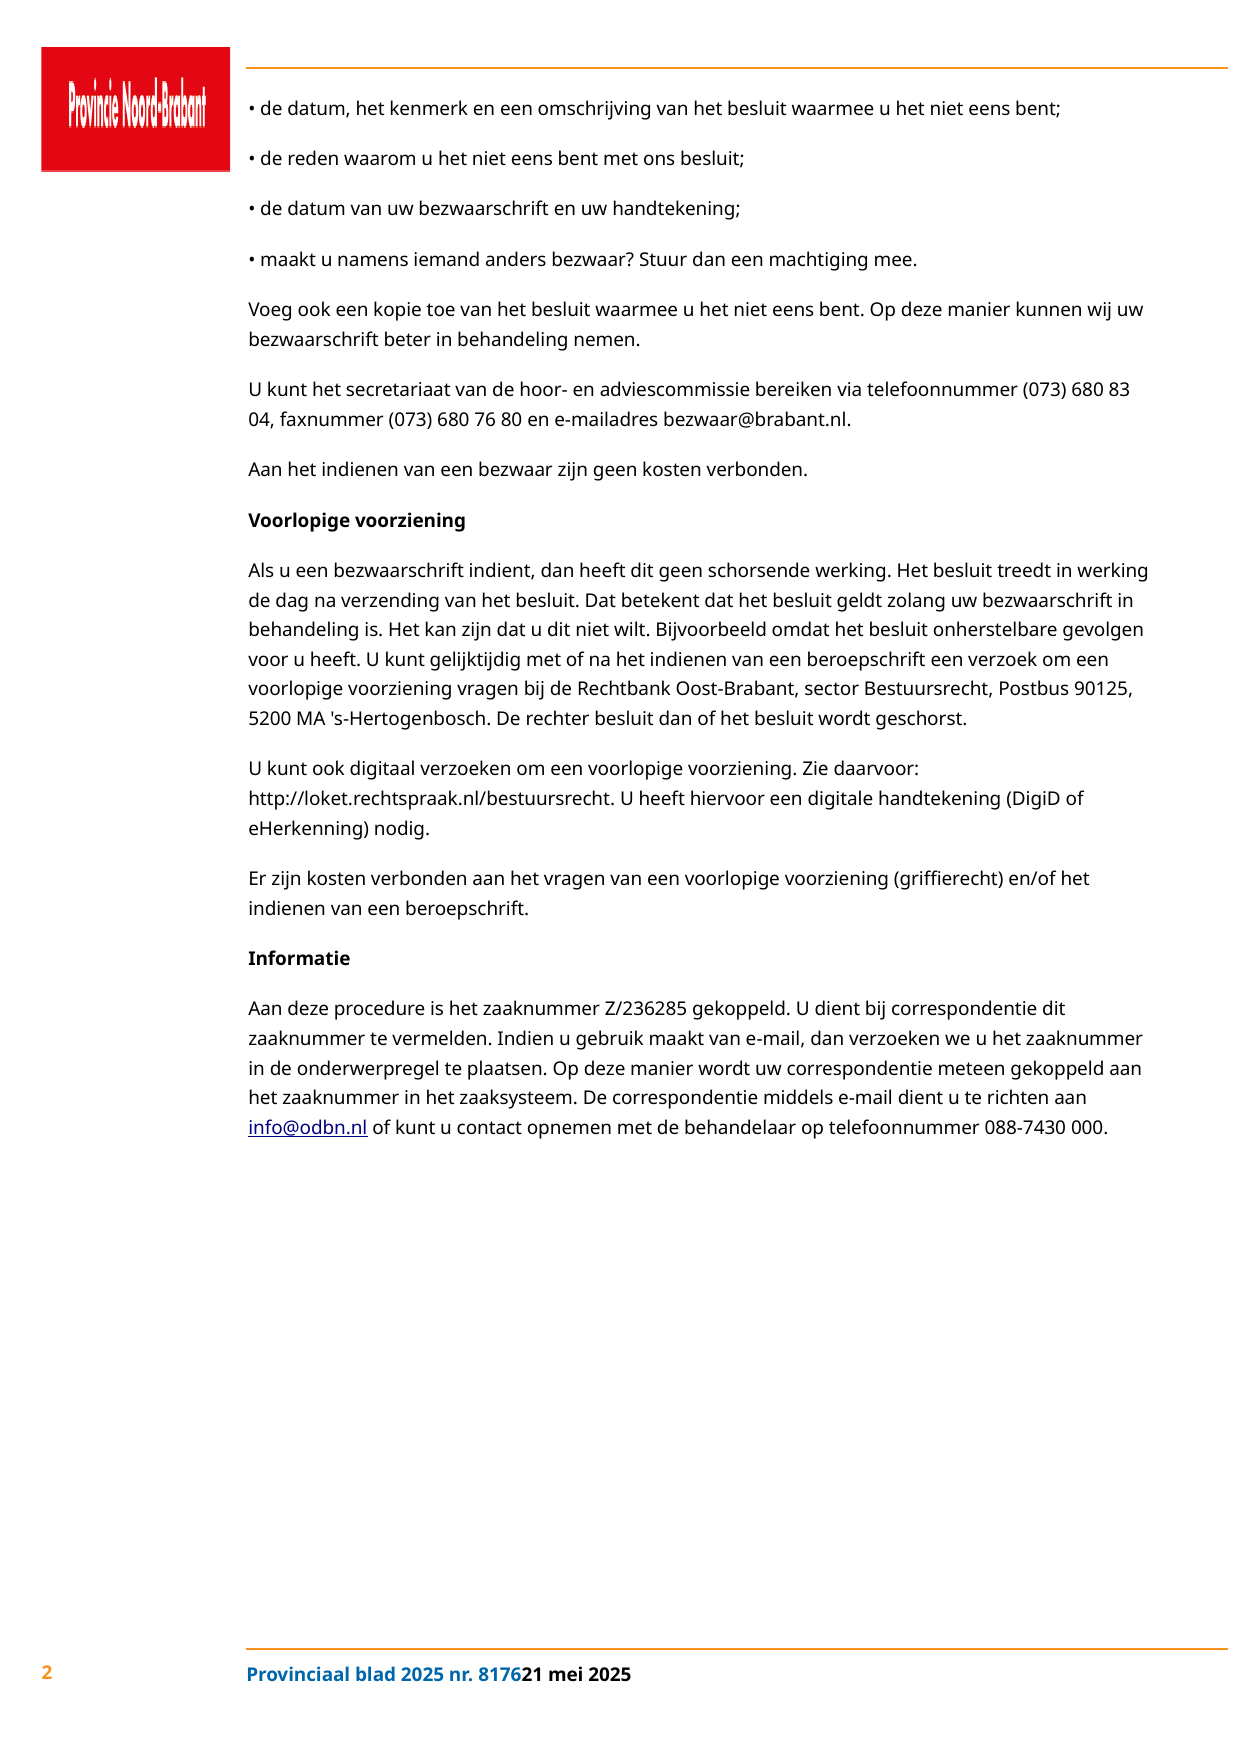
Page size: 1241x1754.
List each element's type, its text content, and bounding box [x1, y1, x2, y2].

picture [41, 47, 231, 172]
text • de datum van uw bezwaarschrift en uw handtekening; [248, 196, 1152, 221]
text Er zijn kosten verbonden aan het vragen van een voorlopige voorziening (griffierecht) en/of het indienen van een beroepschrift. [248, 865, 1152, 921]
text • maakt u namens iemand anders bezwaar? Stuur dan een machtiging mee. [248, 246, 1152, 272]
text Aan het indienen van een bezwaar zijn geen kosten verbonden. [248, 456, 1152, 482]
text U kunt het secretariaat van de hoor- en adviescommissie bereiken via telefoonnummer (073) 680 83 04, faxnummer (073) 680 76 80 en e-mailadres bezwaar@brabant.nl. [248, 376, 1152, 432]
text Informatie [248, 945, 1152, 971]
text Aan deze procedure is het zaaknummer Z/236285 gekoppeld. U dient bij correspondentie dit zaaknummer te vermelden. Indien u gebruik maakt van e-mail, dan verzoeken we u het zaaknummer in de onderwerpregel te plaatsen. Op deze manier wordt uw correspondentie meteen gekoppeld aan het zaaknummer in het zaaksysteem. De correspondentie middels e-mail dient u te richten aan info@odbn.nl of kunt u contact opnemen met de behandelaar op telefoonnummer 088-7430 000. [248, 996, 1152, 1140]
text U kunt ook digitaal verzoeken om een voorlopige voorziening. Zie daarvoor: http://loket.rechtspraak.nl/bestuursrecht. U heeft hiervoor een digitale handtekening (DigiD of eHerkenning) nodig. [248, 756, 1152, 841]
text • de reden waarom u het niet eens bent met ons besluit; [248, 145, 1152, 171]
text Voorlopige voorziening [248, 507, 1152, 533]
text • de datum, het kenmerk en een omschrijving van het besluit waarmee u het niet eens bent; [248, 95, 1152, 121]
text Voeg ook een kopie toe van het besluit waarmee u het niet eens bent. Op deze manier kunnen wij uw bezwaarschrift beter in behandeling nemen. [248, 296, 1152, 352]
text Als u een bezwaarschrift indient, dan heeft dit geen schorsende werking. Het besluit treedt in werking de dag na verzending van het besluit. Dat betekent dat het besluit geldt zolang uw bezwaarschrift in behandeling is. Het kan zijn dat u dit niet wilt. Bijvoorbeeld omdat het besluit onherstelbare gevolgen voor u heeft. U kunt gelijktijdig met of na het indienen van een beroepschrift een verzoek om een voorlopige voorziening vragen bij de Rechtbank Oost-Brabant, sector Bestuursrecht, Postbus 90125, 5200 MA 's‑Hertogenbosch. De rechter besluit dan of het besluit wordt geschorst. [248, 557, 1152, 731]
